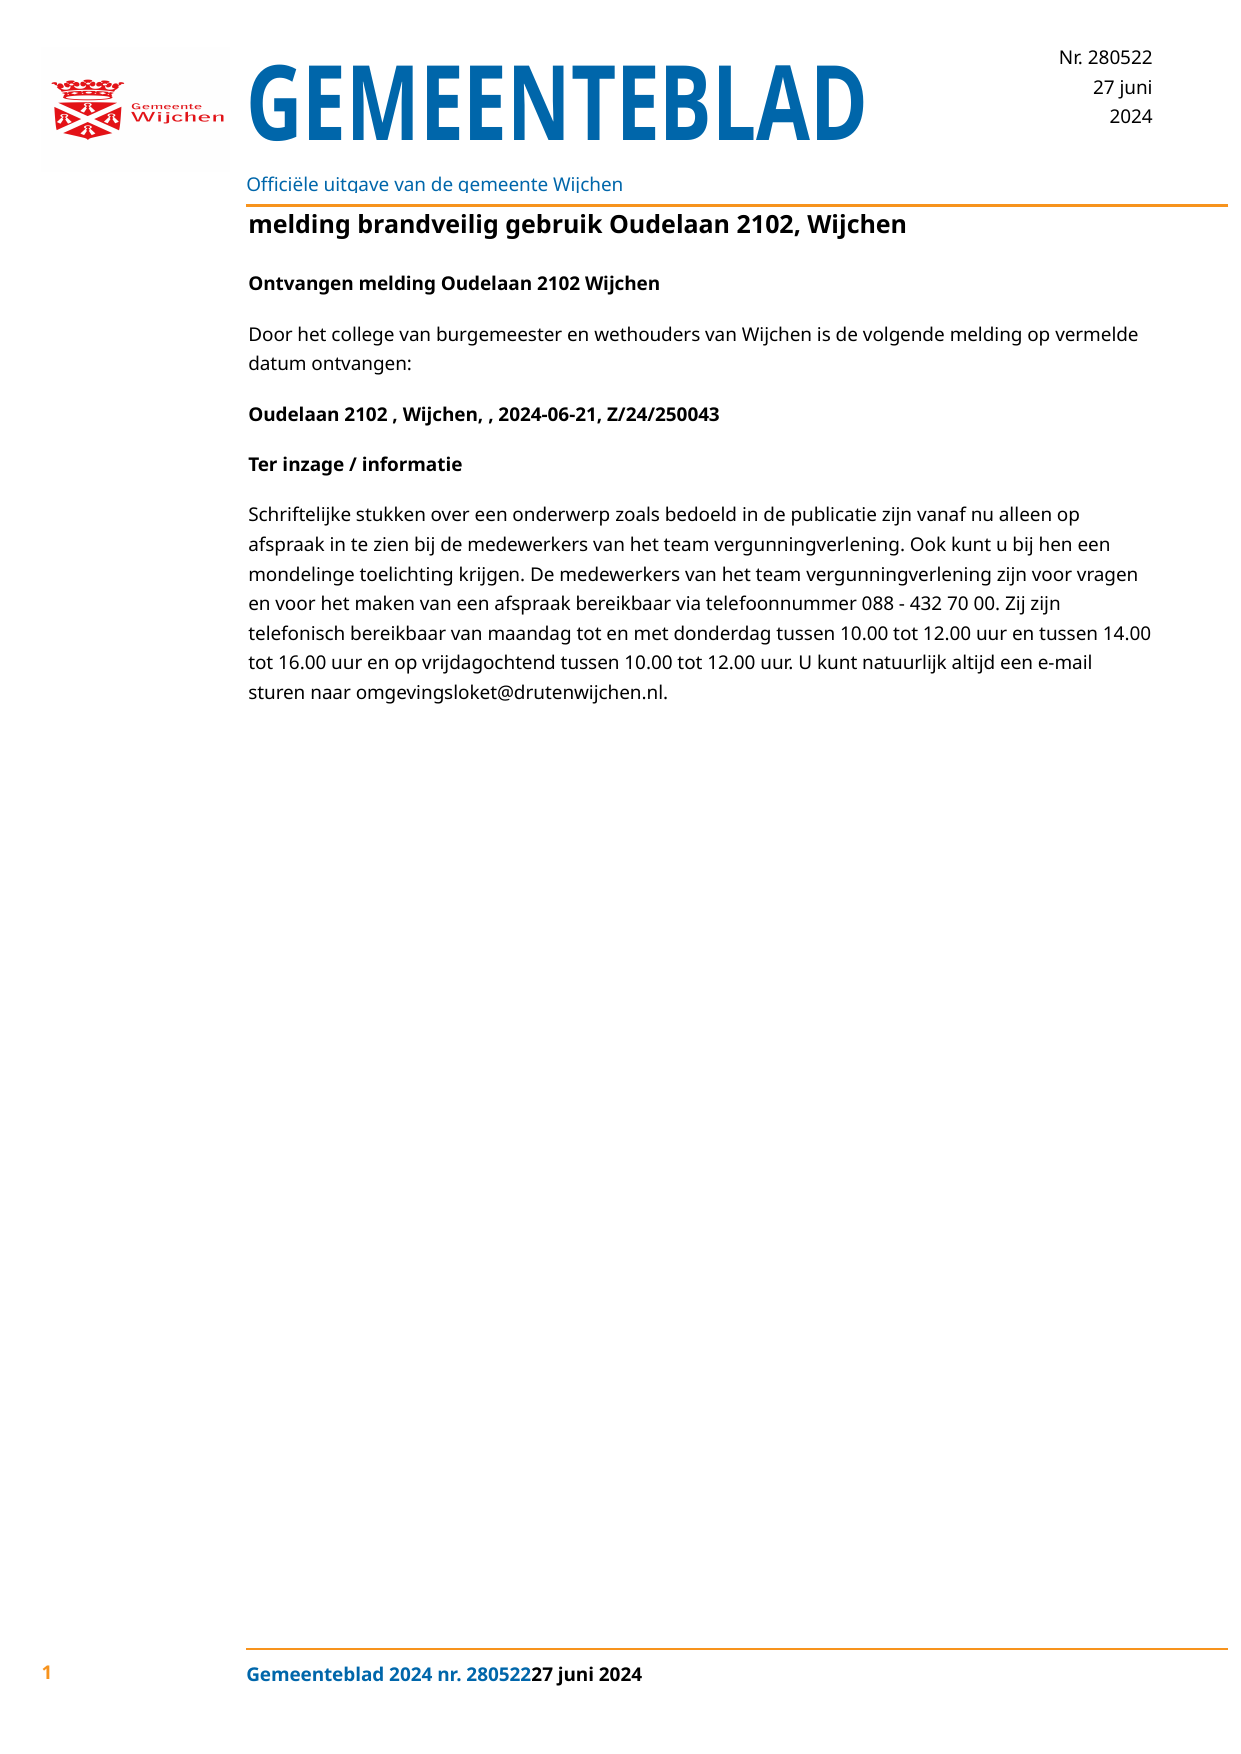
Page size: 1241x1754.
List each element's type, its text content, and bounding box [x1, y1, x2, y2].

text melding brandveilig gebruik Oudelaan 2102, Wijchen [248, 207, 1152, 241]
text Door het college van burgemeester en wethouders van Wijchen is de volgende melding op vermelde datum ontvangen: [248, 321, 1152, 376]
text Oudelaan 2102 , Wijchen, , 2024-06-21, Z/24/250043 [248, 401, 1152, 426]
picture [41, 47, 231, 172]
text Ontvangen melding Oudelaan 2102 Wijchen [248, 270, 1152, 296]
text Ter inzage / informatie [248, 451, 1152, 477]
text Schriftelijke stukken over een onderwerp zoals bedoeld in de publicatie zijn vanaf nu alleen op afspraak in te zien bij de medewerkers van het team vergunningverlening. Ook kunt u bij hen een mondelinge toelichting krijgen. De medewerkers van het team vergunningverlening zijn voor vragen en voor het maken van een afspraak bereikbaar via telefoonnummer 088 - 432 70 00. Zij zijn telefonisch bereikbaar van maandag tot en met donderdag tussen 10.00 tot 12.00 uur en tussen 14.00 tot 16.00 uur en op vrijdagochtend tussen 10.00 tot 12.00 uur. U kunt natuurlijk altijd een e-mail sturen naar omgevingsloket@drutenwijchen.nl. [248, 502, 1152, 705]
